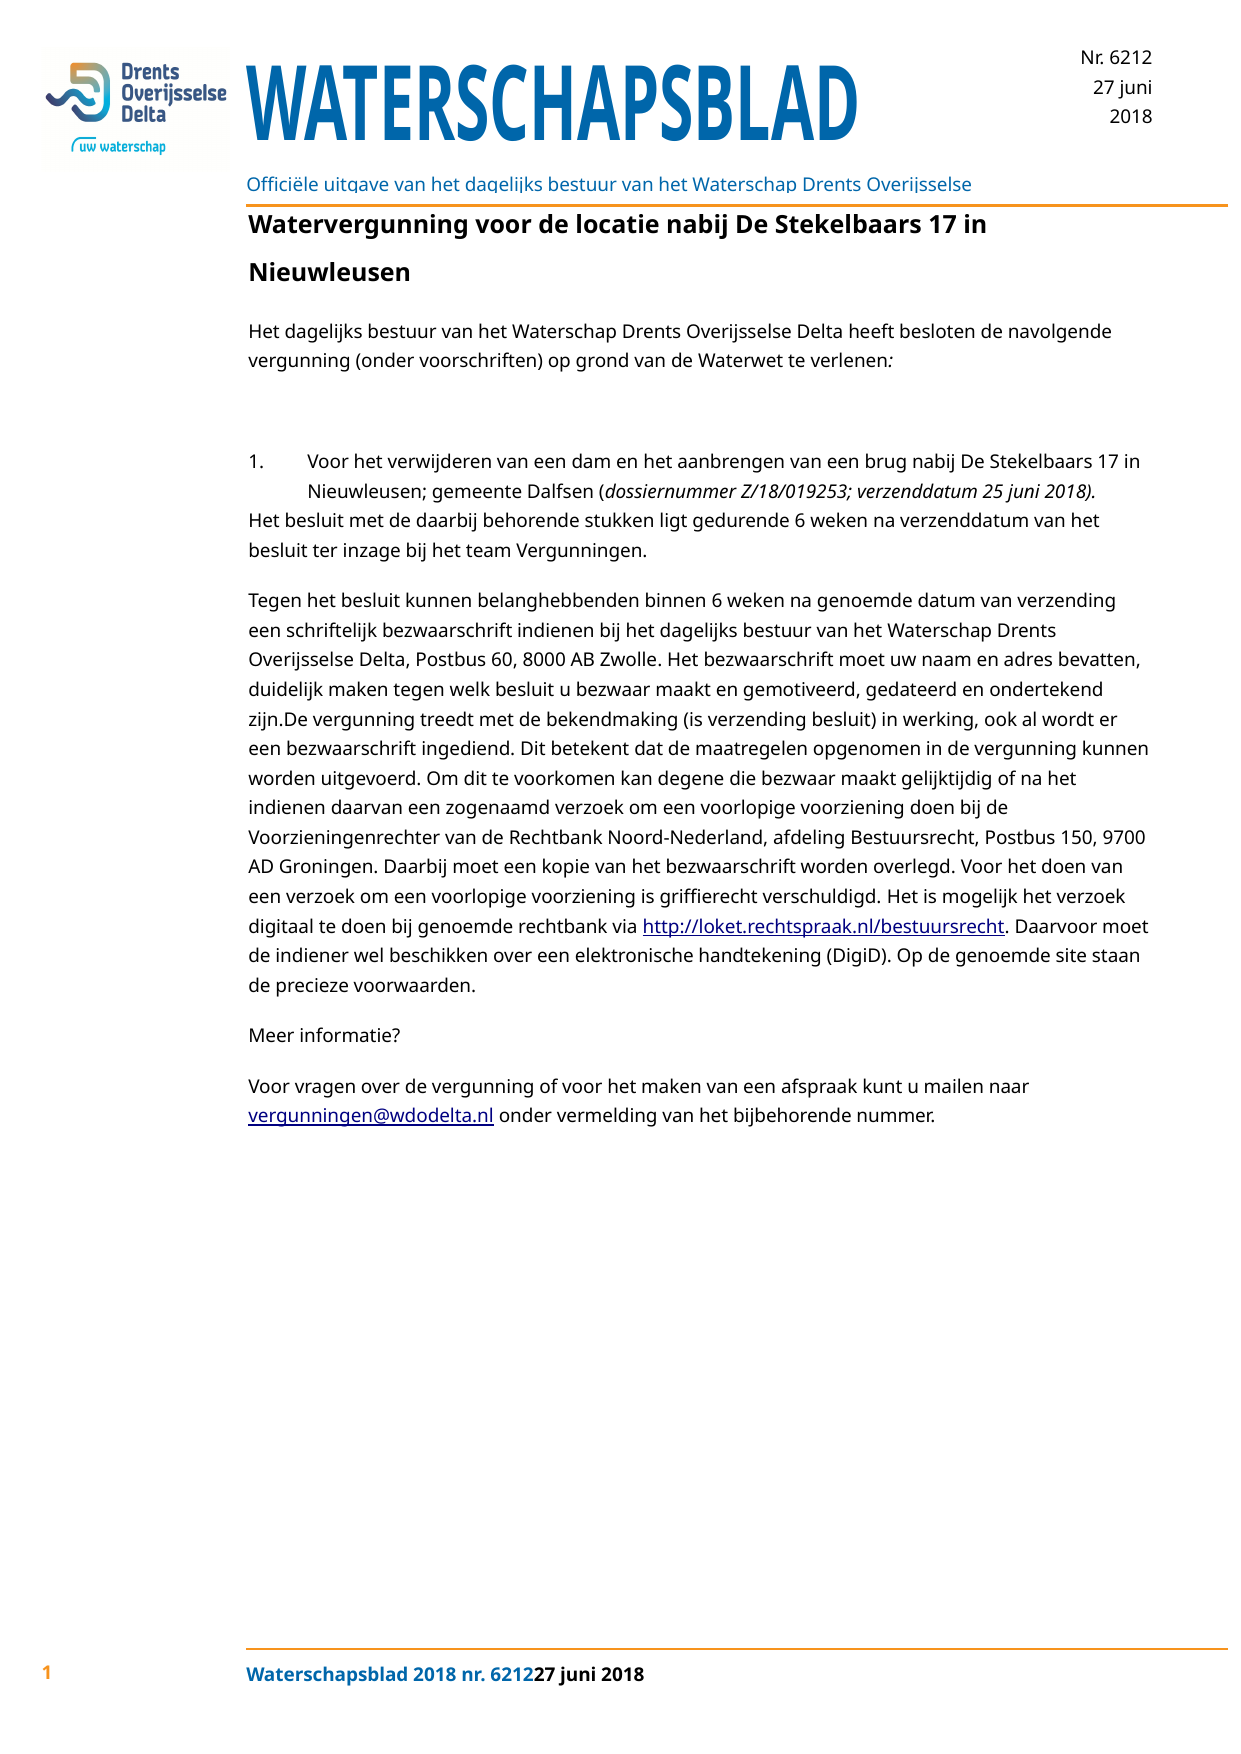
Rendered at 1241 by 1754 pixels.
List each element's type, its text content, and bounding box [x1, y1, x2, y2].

picture [41, 47, 231, 172]
text Watervergunning voor de locatie nabij De Stekelbaars 17 in Nieuwleusen [248, 207, 1152, 288]
text Meer informatie? [248, 1022, 1152, 1048]
text Tegen het besluit kunnen belanghebbenden binnen 6 weken na genoemde datum van verzending een schriftelijk bezwaarschrift indienen bij het dagelijks bestuur van het Waterschap Drents Overijsselse Delta, Postbus 60, 8000 AB Zwolle. Het bezwaarschrift moet uw naam en adres bevatten, duidelijk maken tegen welk besluit u bezwaar maakt en gemotiveerd, gedateerd en ondertekend zijn.De vergunning treedt met de bekendmaking (is verzending besluit) in werking, ook al wordt er een bezwaarschrift ingediend. Dit betekent dat de maatregelen opgenomen in de vergunning kunnen worden uitgevoerd. Om dit te voorkomen kan degene die bezwaar maakt gelijktijdig of na het indienen daarvan een zogenaamd verzoek om een voorlopige voorziening doen bij de Voorzieningenrechter van de Rechtbank Noord-Nederland, afdeling Bestuursrecht, Postbus 150, 9700 AD Groningen. Daarbij moet een kopie van het bezwaarschrift worden overlegd. Voor het doen van een verzoek om een voorlopige voorziening is griffierecht verschuldigd. Het is mogelijk het verzoek digitaal te doen bij genoemde rechtbank via http://loket.rechtspraak.nl/bestuursrecht. Daarvoor moet de indiener wel beschikken over een elektronische handtekening (DigiD). Op de genoemde site staan de precieze voorwaarden. [248, 587, 1152, 998]
list Voor het verwijderen van een dam en het aanbrengen van een brug nabij De Stekelbaars 17 in Nieuwleusen; gemeente Dalfsen (dossiernummer Z/18/019253; verzenddatum 25 juni 2018). [248, 448, 1152, 504]
text Het besluit met de daarbij behorende stukken ligt gedurende 6 weken na verzenddatum van het besluit ter inzage bij het team Vergunningen. [248, 507, 1152, 563]
text Voor vragen over de vergunning of voor het maken van een afspraak kunt u mailen naar vergunningen@wdodelta.nl onder vermelding van het bijbehorende nummer. [248, 1073, 1152, 1128]
text Het dagelijks bestuur van het Waterschap Drents Overijsselse Delta heeft besloten de navolgende vergunning (onder voorschriften) op grond van de Waterwet te verlenen: [248, 318, 1152, 373]
